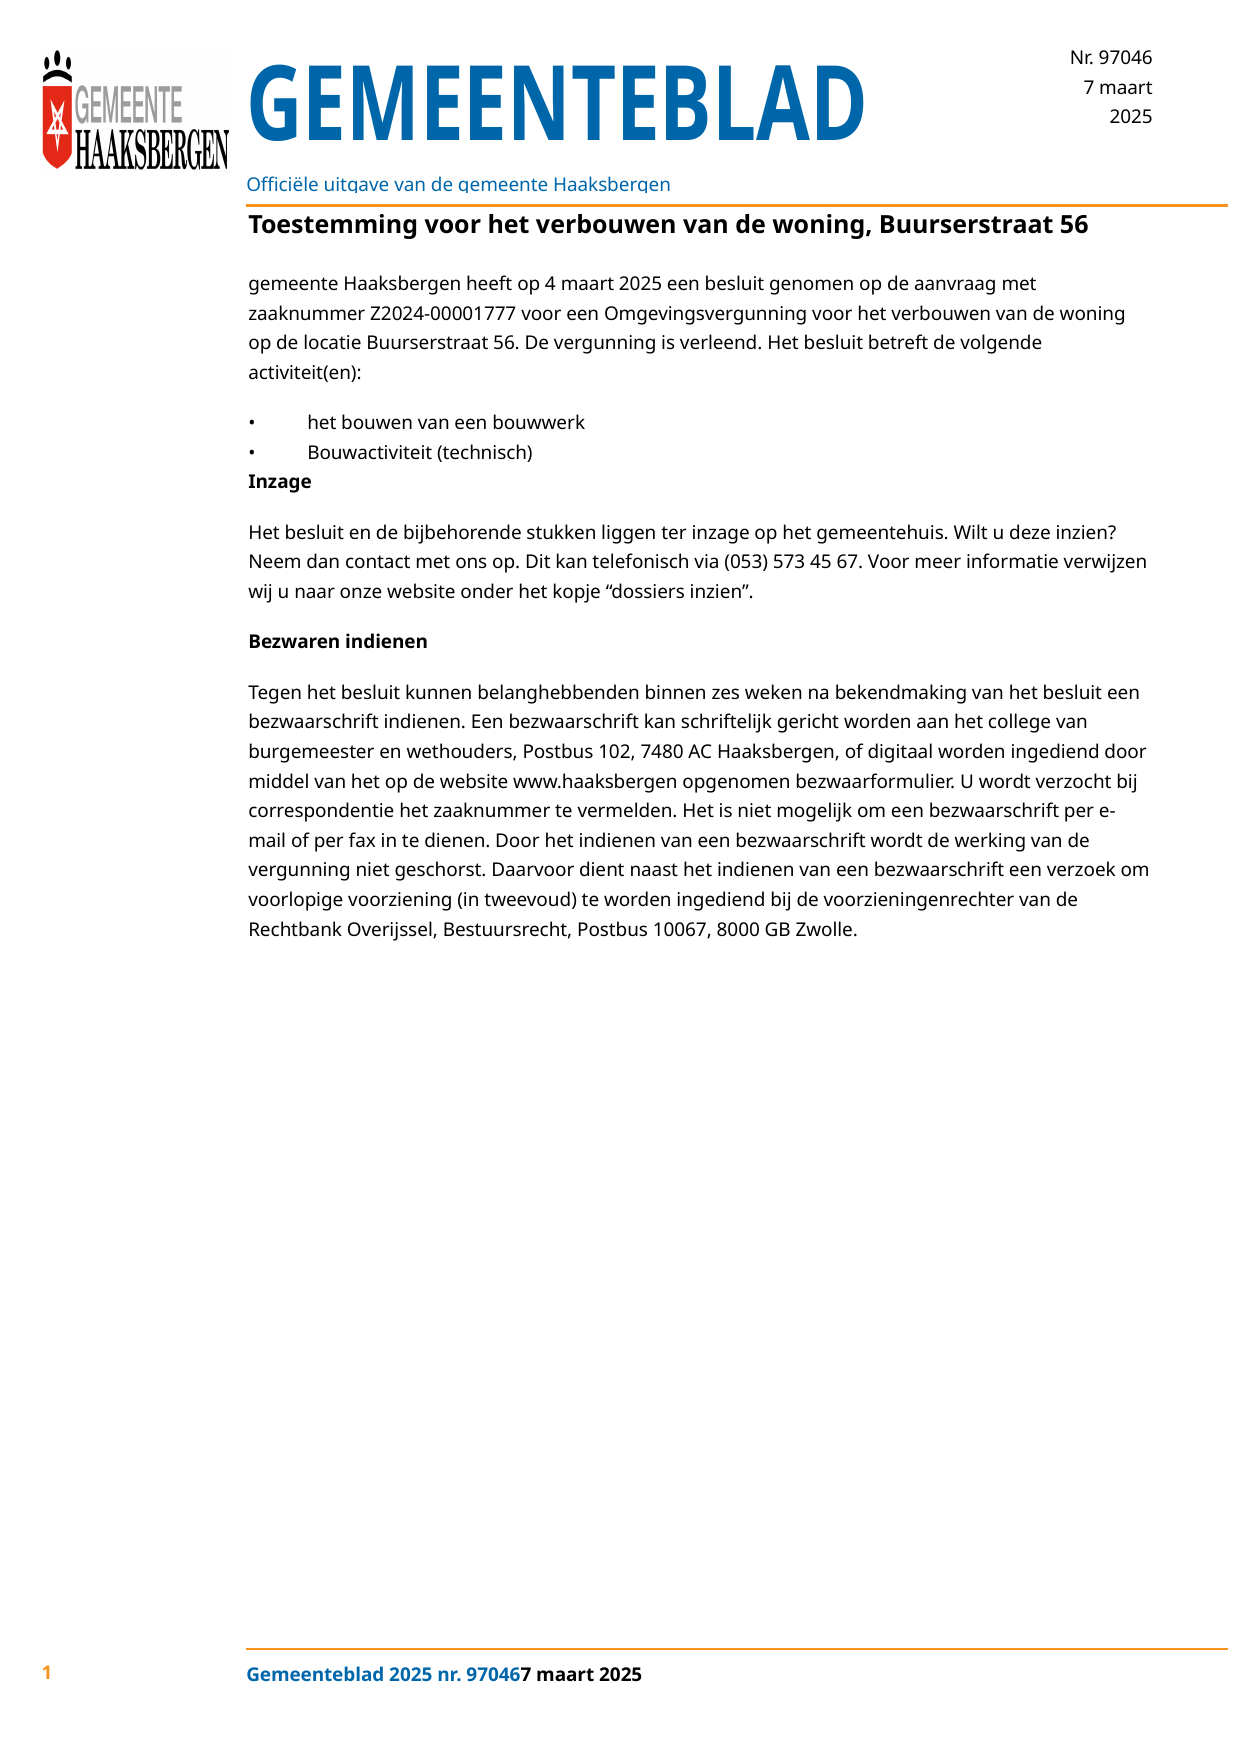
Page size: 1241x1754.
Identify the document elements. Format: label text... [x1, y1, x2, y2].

text Bezwaren indienen [248, 629, 1152, 654]
picture [41, 47, 231, 172]
list het bouwen van een bouwwerk [248, 409, 1152, 435]
list Bouwactiviteit (technisch) [248, 439, 1152, 465]
text Toestemming voor het verbouwen van de woning, Buurserstraat 56 [248, 207, 1152, 241]
text Het besluit en de bijbehorende stukken liggen ter inzage op het gemeentehuis. Wilt u deze inzien? Neem dan contact met ons op. Dit kan telefonisch via (053) 573 45 67. Voor meer informatie verwijzen wij u naar onze website onder het kopje “dossiers inzien”. [248, 519, 1152, 604]
text Inzage [248, 469, 1152, 494]
text Tegen het besluit kunnen belanghebbenden binnen zes weken na bekendmaking van het besluit een bezwaarschrift indienen. Een bezwaarschrift kan schriftelijk gericht worden aan het college van burgemeester en wethouders, Postbus 102, 7480 AC Haaksbergen, of digitaal worden ingediend door middel van het op de website www.haaksbergen opgenomen bezwaarformulier. U wordt verzocht bij correspondentie het zaaknummer te vermelden. Het is niet mogelijk om een bezwaarschrift per e-mail of per fax in te dienen. Door het indienen van een bezwaarschrift wordt de werking van de vergunning niet geschorst. Daarvoor dient naast het indienen van een bezwaarschrift een verzoek om voorlopige voorziening (in tweevoud) te worden ingediend bij de voorzieningenrechter van de Rechtbank Overijssel, Bestuursrecht, Postbus 10067, 8000 GB Zwolle. [248, 679, 1152, 941]
text gemeente Haaksbergen heeft op 4 maart 2025 een besluit genomen op de aanvraag met zaaknummer Z2024-00001777 voor een Omgevingsvergunning voor het verbouwen van de woning op de locatie Buurserstraat 56. De vergunning is verleend. Het besluit betreft de volgende activiteit(en): [248, 270, 1152, 385]
